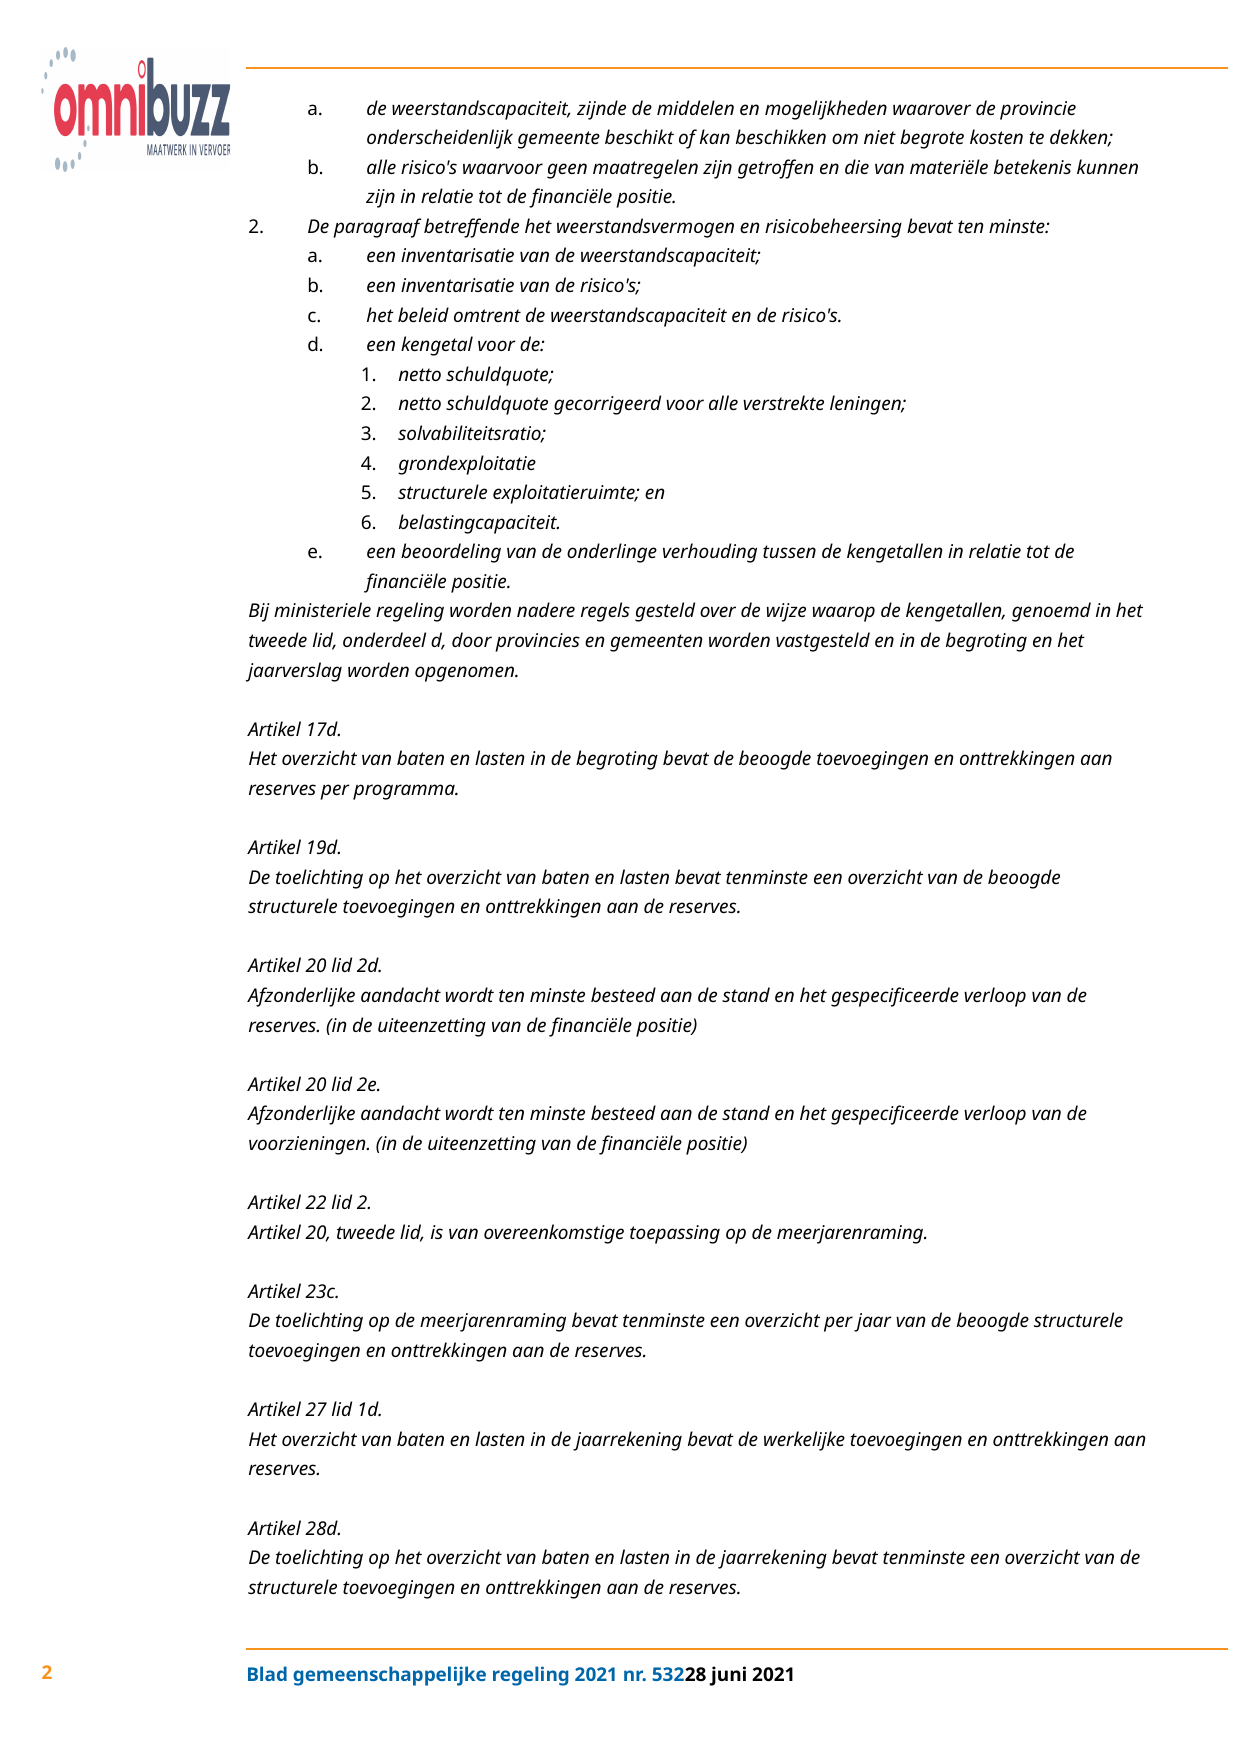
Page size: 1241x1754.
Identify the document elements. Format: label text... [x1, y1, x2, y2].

list belastingcapaciteit. [361, 509, 1152, 535]
text Het overzicht van baten en lasten in de jaarrekening bevat de werkelijke toevoegingen en onttrekkingen aan reserves. [248, 1426, 1152, 1481]
list netto schuldquote gecorrigeerd voor alle verstrekte leningen; [361, 391, 1152, 416]
list een beoordeling van de onderlinge verhouding tussen de kengetallen in relatie tot de financiële positie. [307, 538, 1152, 594]
list het beleid omtrent de weerstandscapaciteit en de risico's. [307, 302, 1152, 328]
text De toelichting op het overzicht van baten en lasten in de jaarrekening bevat tenminste een overzicht van de structurele toevoegingen en onttrekkingen aan de reserves. [248, 1544, 1152, 1600]
list grondexploitatie [361, 450, 1152, 476]
list een inventarisatie van de weerstandscapaciteit; [307, 243, 1152, 268]
list een inventarisatie van de risico's; [307, 272, 1152, 298]
text De toelichting op de meerjarenraming bevat tenminste een overzicht per jaar van de beoogde structurele toevoegingen en onttrekkingen aan de reserves. [248, 1308, 1152, 1363]
text Artikel 28d. [248, 1515, 1152, 1541]
text Het overzicht van baten en lasten in de begroting bevat de beoogde toevoegingen en onttrekkingen aan reserves per programma. [248, 746, 1152, 801]
list een kengetal voor de: [307, 331, 1152, 357]
text Artikel 19d. [248, 834, 1152, 860]
picture [41, 47, 231, 172]
list solvabiliteitsratio; [361, 420, 1152, 446]
text Artikel 27 lid 1d. [248, 1396, 1152, 1422]
text De toelichting op het overzicht van baten en lasten bevat tenminste een overzicht van de beoogde structurele toevoegingen en onttrekkingen aan de reserves. [248, 864, 1152, 919]
text Artikel 22 lid 2. [248, 1189, 1152, 1215]
list alle risico's waarvoor geen maatregelen zijn getroffen en die van materiële betekenis kunnen zijn in relatie tot de financiële positie. [307, 154, 1152, 209]
list structurele exploitatieruimte; en [361, 479, 1152, 505]
text Afzonderlijke aandacht wordt ten minste besteed aan de stand en het gespecificeerde verloop van de voorzieningen. (in de uiteenzetting van de financiële positie) [248, 1101, 1152, 1156]
list netto schuldquote; [361, 361, 1152, 387]
list De paragraaf betreffende het weerstandsvermogen en risicobeheersing bevat ten minste: [248, 213, 1152, 239]
text Afzonderlijke aandacht wordt ten minste besteed aan de stand en het gespecificeerde verloop van de reserves. (in de uiteenzetting van de financiële positie) [248, 982, 1152, 1038]
text Bij ministeriele regeling worden nadere regels gesteld over de wijze waarop de kengetallen, genoemd in het tweede lid, onderdeel d, door provincies en gemeenten worden vastgesteld en in de begroting en het jaarverslag worden opgenomen. [248, 598, 1152, 683]
text Artikel 17d. [248, 716, 1152, 742]
list de weerstandscapaciteit, zijnde de middelen en mogelijkheden waarover de provincie onderscheidenlijk gemeente beschikt of kan beschikken om niet begrote kosten te dekken; [307, 95, 1152, 150]
text Artikel 20 lid 2e. [248, 1071, 1152, 1097]
text Artikel 23c. [248, 1278, 1152, 1304]
text Artikel 20 lid 2d. [248, 953, 1152, 978]
text Artikel 20, tweede lid, is van overeenkomstige toepassing op de meerjarenraming. [248, 1219, 1152, 1245]
